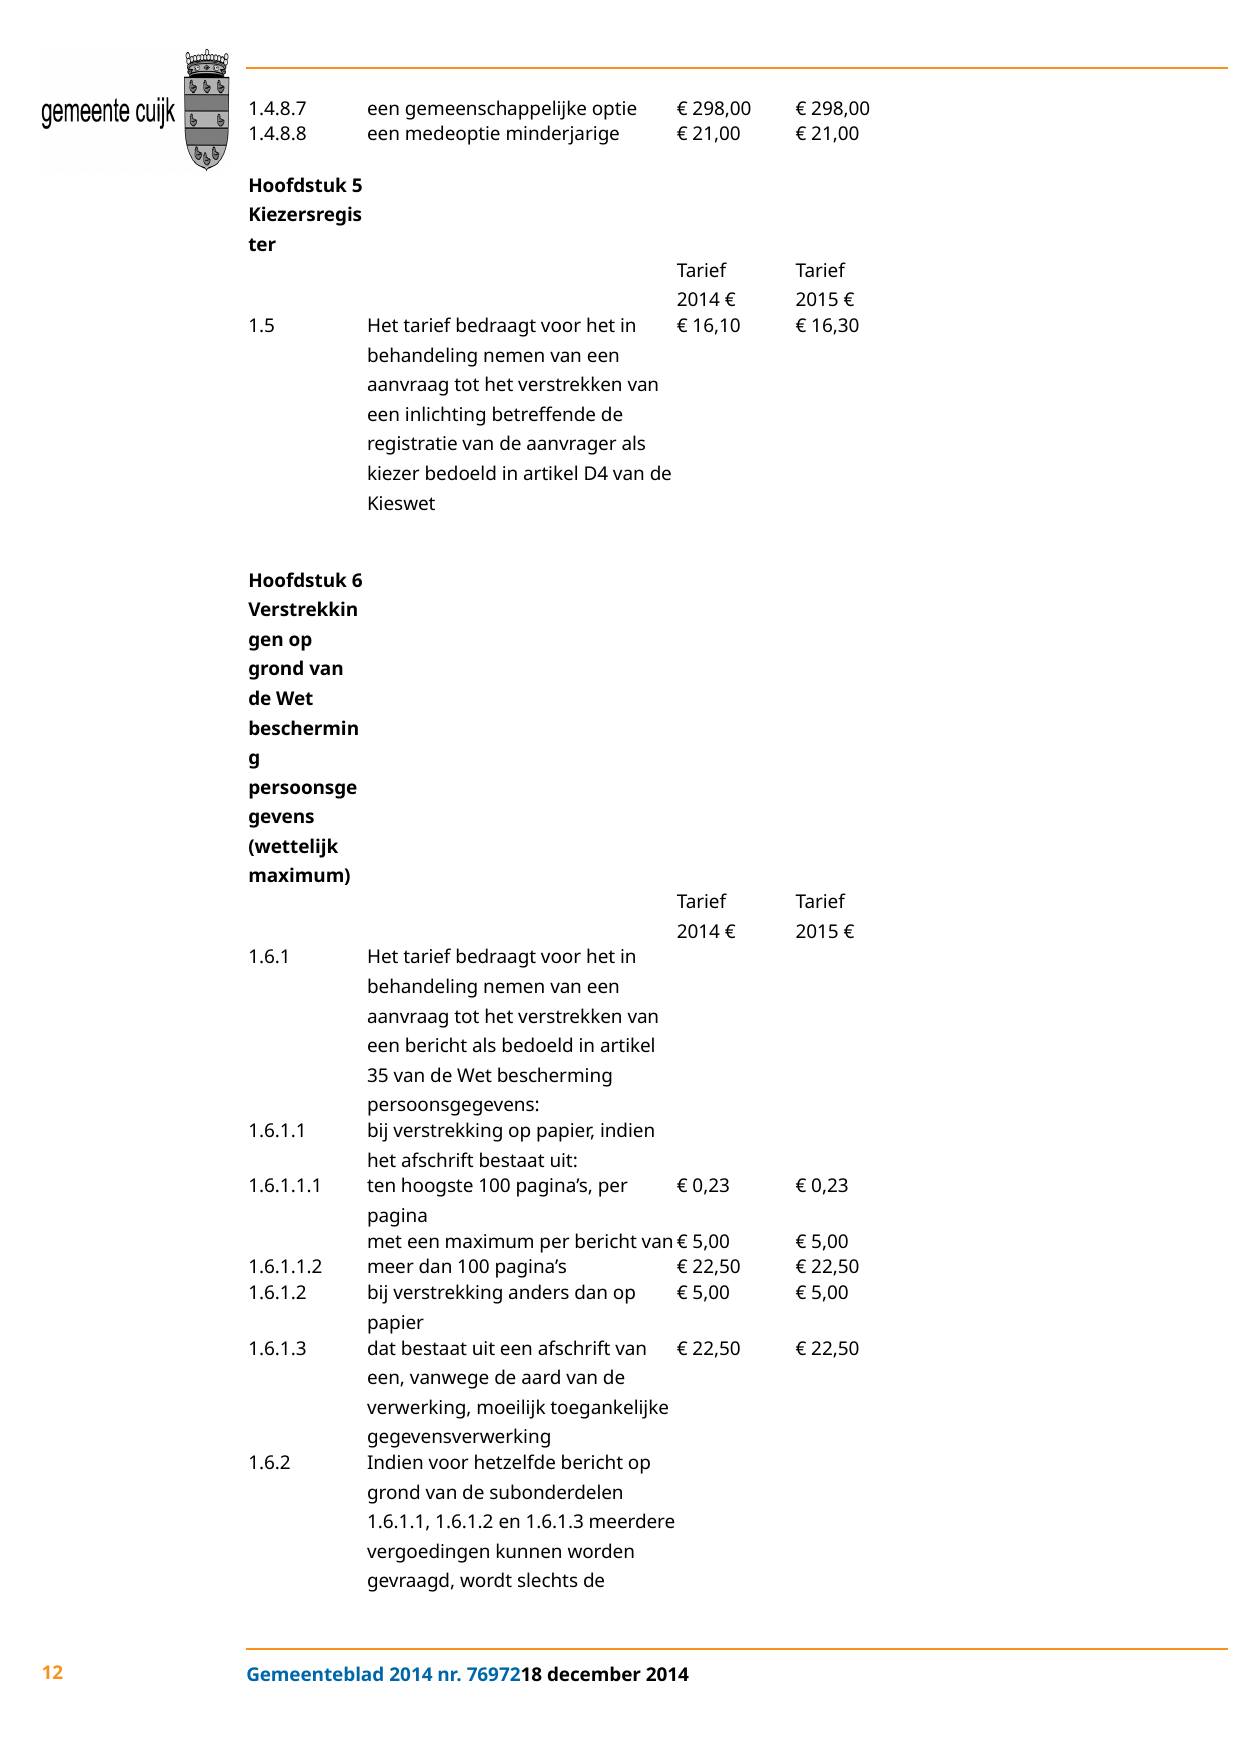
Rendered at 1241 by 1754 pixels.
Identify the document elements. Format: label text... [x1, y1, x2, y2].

table_cell [795, 541, 914, 567]
table_cell [795, 1118, 914, 1173]
picture [41, 47, 231, 172]
table_cell € 5,00 [677, 1228, 795, 1254]
table_cell € 5,00 [795, 1280, 914, 1335]
table_cell Het tarief bedraagt voor het in behandeling nemen van een aanvraag tot het verstrekken van een bericht als bedoeld in artikel 35 van de Wet bescherming persoonsgegevens: [367, 944, 677, 1117]
table_cell [677, 944, 795, 1117]
table_cell [367, 541, 677, 567]
table_cell [914, 1449, 1033, 1593]
table_cell [677, 146, 795, 172]
table_cell [677, 541, 795, 567]
table_cell [914, 312, 1033, 515]
table_cell 1.6.1.1 [248, 1118, 367, 1173]
table_cell [1033, 1254, 1152, 1279]
table_cell Tarief 2014 € [677, 889, 795, 944]
table_cell Hoofdstuk 5 Kiezersregister [248, 172, 367, 257]
table_cell € 22,50 [677, 1335, 795, 1449]
table_cell Tarief 2015 € [795, 257, 914, 312]
table_cell [248, 515, 367, 541]
table_cell Het tarief bedraagt voor het in behandeling nemen van een aanvraag tot het verstrekken van een inlichting betreffende de registratie van de aanvrager als kiezer bedoeld in artikel D4 van de Kieswet [367, 312, 677, 515]
table_cell € 298,00 [795, 95, 914, 121]
table_cell met een maximum per bericht van [367, 1228, 677, 1254]
table_cell 1.6.1 [248, 944, 367, 1117]
table_cell een medeoptie minderjarige [367, 121, 677, 146]
table_cell [1033, 889, 1152, 944]
table_cell [795, 172, 914, 257]
table_cell € 0,23 [795, 1173, 914, 1228]
table_cell [677, 1449, 795, 1593]
table_cell 1.6.2 [248, 1449, 367, 1593]
table_cell [795, 944, 914, 1117]
table_cell Indien voor hetzelfde bericht op grond van de subonderdelen 1.6.1.1, 1.6.1.2 en 1.6.1.3 meerdere vergoedingen kunnen worden gevraagd, wordt slechts de [367, 1449, 677, 1593]
table_cell 1.6.1.3 [248, 1335, 367, 1449]
table_cell [914, 1173, 1033, 1228]
table_cell [914, 95, 1033, 121]
table_cell [914, 1280, 1033, 1335]
table_cell [914, 541, 1033, 567]
table_cell [248, 889, 367, 944]
table_cell [677, 515, 795, 541]
table_cell [1033, 1449, 1152, 1593]
table_cell [1033, 1118, 1152, 1173]
table_cell 1.5 [248, 312, 367, 515]
table_cell 1.6.1.2 [248, 1280, 367, 1335]
table_cell € 22,50 [677, 1254, 795, 1279]
table_cell [914, 121, 1033, 146]
table_cell € 0,23 [677, 1173, 795, 1228]
table_cell [914, 889, 1033, 944]
table_cell € 21,00 [677, 121, 795, 146]
table_cell een gemeenschappelijke optie [367, 95, 677, 121]
table_cell 1.6.1.1.2 [248, 1254, 367, 1279]
table_cell € 21,00 [795, 121, 914, 146]
table_cell [795, 1449, 914, 1593]
table_cell [1033, 1228, 1152, 1254]
table_cell [248, 541, 367, 567]
table_cell 1.6.1.1.1 [248, 1173, 367, 1228]
table_cell [367, 567, 677, 888]
table_cell [914, 944, 1033, 1117]
table_cell [677, 567, 795, 888]
table_cell € 5,00 [677, 1280, 795, 1335]
table_cell [367, 889, 677, 944]
table_cell [367, 515, 677, 541]
table_cell [914, 1228, 1033, 1254]
table_cell [914, 146, 1033, 172]
table_cell Hoofdstuk 6 Verstrekkingen op grond van de Wet bescherming persoonsgegevens (wettelijk maximum) [248, 567, 367, 888]
table_cell [1033, 944, 1152, 1117]
table_cell ten hoogste 100 pagina’s, per pagina [367, 1173, 677, 1228]
table_cell [914, 257, 1033, 312]
table_cell [677, 172, 795, 257]
table_cell [367, 172, 677, 257]
table_cell meer dan 100 pagina’s [367, 1254, 677, 1279]
table_cell [1033, 1173, 1152, 1228]
table_cell € 5,00 [795, 1228, 914, 1254]
table_cell [795, 515, 914, 541]
table_cell [367, 257, 677, 312]
table_cell [367, 146, 677, 172]
table_cell [914, 1254, 1033, 1279]
table_cell Tarief 2014 € [677, 257, 795, 312]
table_cell [677, 1118, 795, 1173]
table_cell 1.4.8.8 [248, 121, 367, 146]
table_cell [914, 1335, 1033, 1449]
table_cell [914, 1118, 1033, 1173]
table_cell [248, 257, 367, 312]
table_cell [248, 146, 367, 172]
table_cell [248, 1228, 367, 1254]
table_cell € 298,00 [677, 95, 795, 121]
table_cell € 16,10 [677, 312, 795, 515]
table_cell Tarief 2015 € [795, 889, 914, 944]
table_cell [914, 515, 1033, 541]
table_cell dat bestaat uit een afschrift van een, vanwege de aard van de verwerking, moeilijk toegankelijke gegevensverwerking [367, 1335, 677, 1449]
table_cell bij verstrekking anders dan op papier [367, 1280, 677, 1335]
table_cell [795, 146, 914, 172]
table_cell € 16,30 [795, 312, 914, 515]
table_cell € 22,50 [795, 1335, 914, 1449]
table_cell 1.4.8.7 [248, 95, 367, 121]
table_cell bij verstrekking op papier, indien het afschrift bestaat uit: [367, 1118, 677, 1173]
table_cell [1033, 1280, 1152, 1335]
table_cell € 22,50 [795, 1254, 914, 1279]
table_cell [1033, 1335, 1152, 1449]
